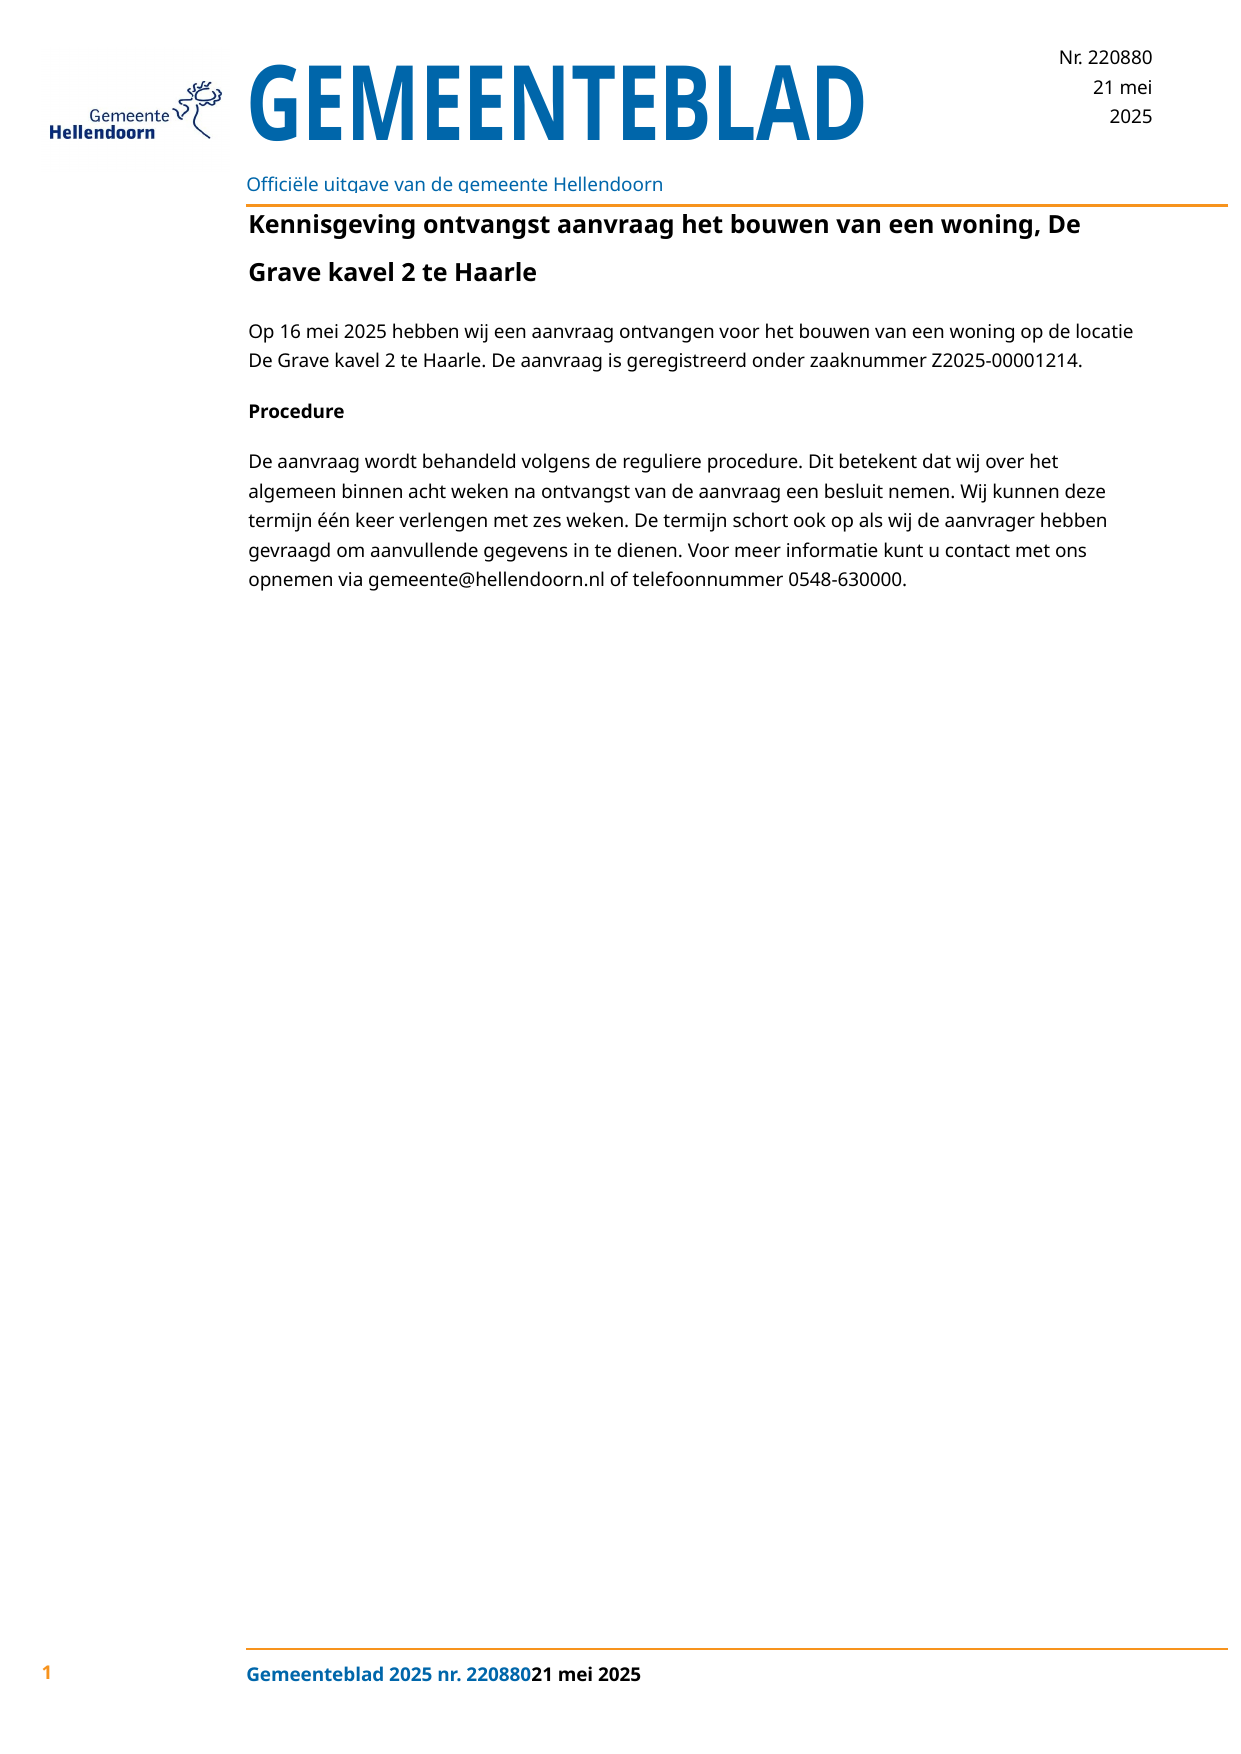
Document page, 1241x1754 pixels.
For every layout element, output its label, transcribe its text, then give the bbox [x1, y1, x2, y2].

text Op 16 mei 2025 hebben wij een aanvraag ontvangen voor het bouwen van een woning op de locatie De Grave kavel 2 te Haarle. De aanvraag is geregistreerd onder zaaknummer Z2025-00001214. [248, 318, 1152, 373]
picture [41, 47, 231, 172]
text De aanvraag wordt behandeld volgens de reguliere procedure. Dit betekent dat wij over het algemeen binnen acht weken na ontvangst van de aanvraag een besluit nemen. Wij kunnen deze termijn één keer verlengen met zes weken. De termijn schort ook op als wij de aanvrager hebben gevraagd om aanvullende gegevens in te dienen. Voor meer informatie kunt u contact met ons opnemen via gemeente@hellendoorn.nl of telefoonnummer 0548-630000. [248, 448, 1152, 592]
text Kennisgeving ontvangst aanvraag het bouwen van een woning, De Grave kavel 2 te Haarle [248, 207, 1152, 288]
text Procedure [248, 398, 1152, 424]
